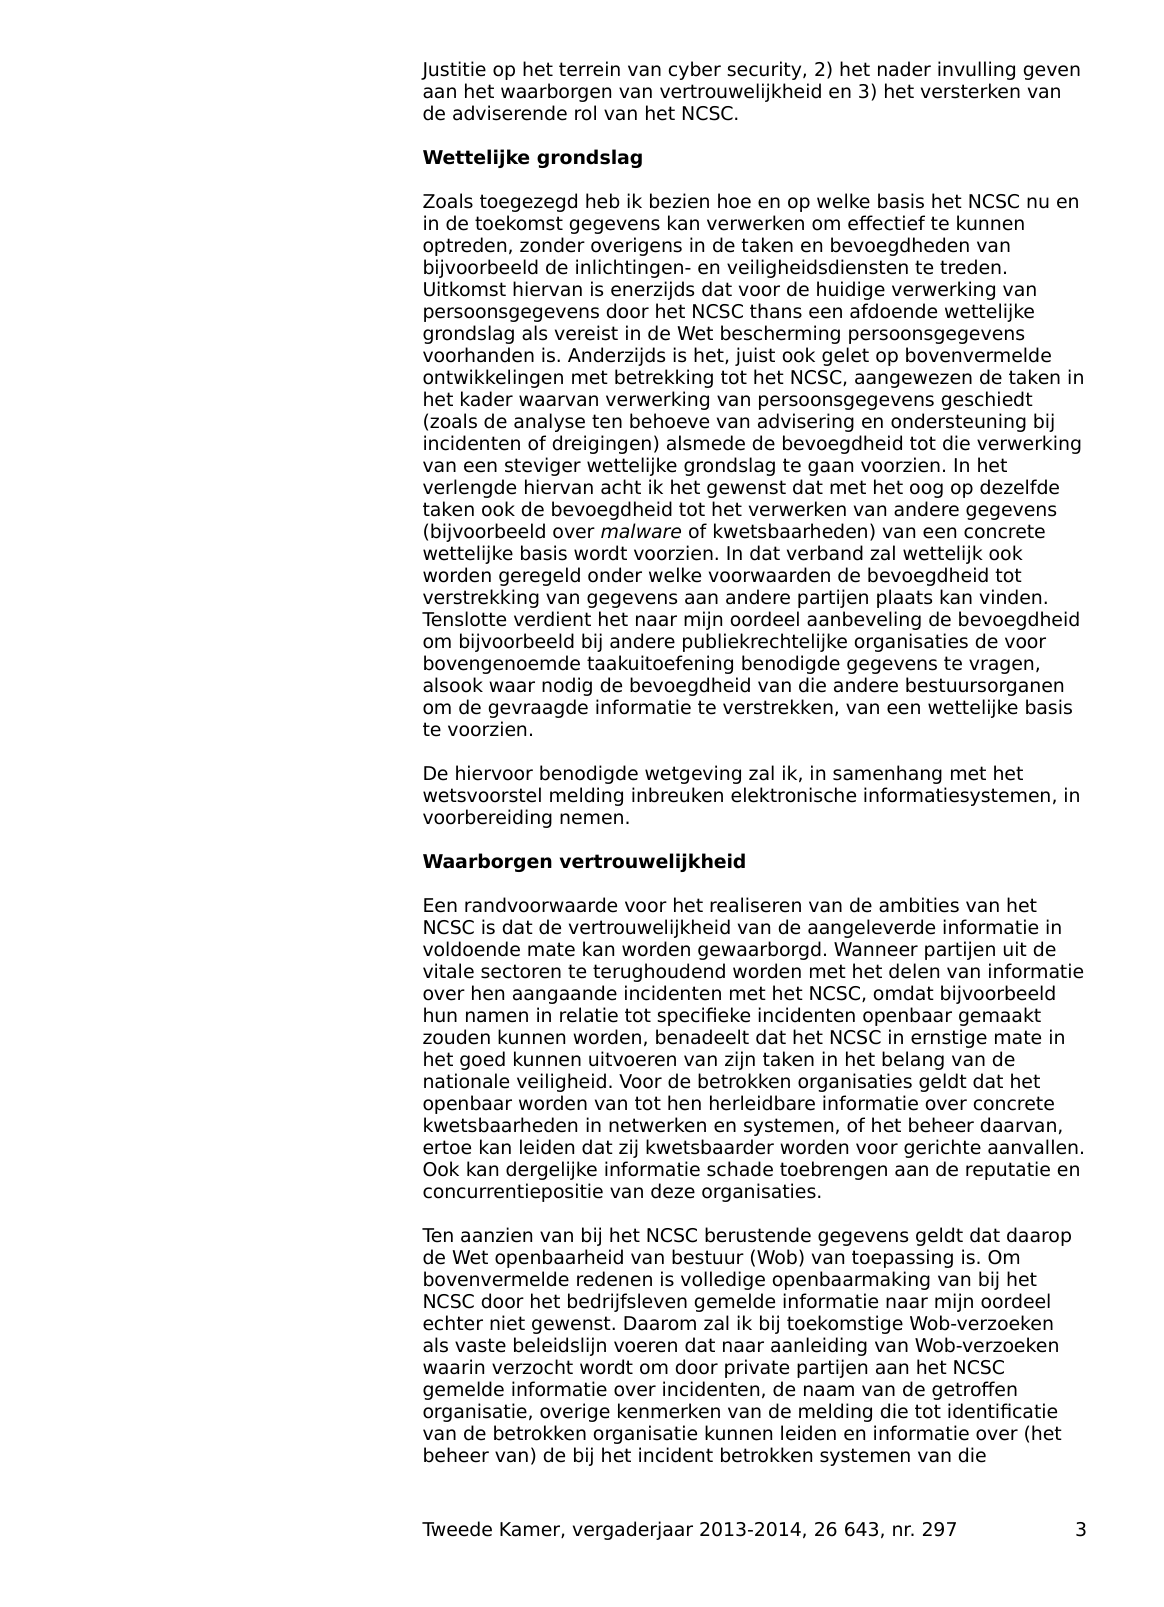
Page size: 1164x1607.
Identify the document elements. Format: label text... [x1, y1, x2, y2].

text Ten aanzien van bij het NCSC berustende gegevens geldt dat daarop de Wet openbaarheid van bestuur (Wob) van toepassing is. Om bovenvermelde redenen is volledige openbaarmaking van bij het NCSC door het bedrijfsleven gemelde informatie naar mijn oordeel echter niet gewenst. Daarom zal ik bij toekomstige Wob-verzoeken als vaste beleidslijn voeren dat naar aanleiding van Wob-verzoeken waarin verzocht wordt om door private partijen aan het NCSC gemelde informatie over incidenten, de naam van de getroffen organisatie, overige kenmerken van de melding die tot identificatie van de betrokken organisatie kunnen leiden en informatie over (het beheer van) de bij het incident betrokken systemen van die [422, 1225, 1087, 1467]
text De hiervoor benodigde wetgeving zal ik, in samenhang met het wetsvoorstel melding inbreuken elektronische informatiesystemen, in voorbereiding nemen. [422, 763, 1087, 829]
subtitle Waarborgen vertrouwelijkheid [422, 851, 1087, 873]
text Zoals toegezegd heb ik bezien hoe en op welke basis het NCSC nu en in de toekomst gegevens kan verwerken om effectief te kunnen optreden, zonder overigens in de taken en bevoegdheden van bijvoorbeeld de inlichtingen- en veiligheidsdiensten te treden. Uitkomst hiervan is enerzijds dat voor de huidige verwerking van persoonsgegevens door het NCSC thans een afdoende wettelijke grondslag als vereist in de Wet bescherming persoonsgegevens voorhanden is. Anderzijds is het, juist ook gelet op bovenvermelde ontwikkelingen met betrekking tot het NCSC, aangewezen de taken in het kader waarvan verwerking van persoonsgegevens geschiedt (zoals de analyse ten behoeve van advisering en ondersteuning bij incidenten of dreigingen) alsmede de bevoegdheid tot die verwerking van een steviger wettelijke grondslag te gaan voorzien. In het verlengde hiervan acht ik het gewenst dat met het oog op dezelfde taken ook de bevoegdheid tot het verwerken van andere gegevens (bijvoorbeeld over malware of kwetsbaarheden) van een concrete wettelijke basis wordt voorzien. In dat verband zal wettelijk ook worden geregeld onder welke voorwaarden de bevoegdheid tot verstrekking van gegevens aan andere partijen plaats kan vinden. Tenslotte verdient het naar mijn oordeel aanbeveling de bevoegdheid om bijvoorbeeld bij andere publiekrechtelijke organisaties de voor bovengenoemde taakuitoefening benodigde gegevens te vragen, alsook waar nodig de bevoegdheid van die andere bestuursorganen om de gevraagde informatie te verstrekken, van een wettelijke basis te voorzien. [422, 191, 1087, 741]
text Een randvoorwaarde voor het realiseren van de ambities van het NCSC is dat de vertrouwelijkheid van de aangeleverde informatie in voldoende mate kan worden gewaarborgd. Wanneer partijen uit de vitale sectoren te terughoudend worden met het delen van informatie over hen aangaande incidenten met het NCSC, omdat bijvoorbeeld hun namen in relatie tot specifieke incidenten openbaar gemaakt zouden kunnen worden, benadeelt dat het NCSC in ernstige mate in het goed kunnen uitvoeren van zijn taken in het belang van de nationale veiligheid. Voor de betrokken organisaties geldt dat het openbaar worden van tot hen herleidbare informatie over concrete kwetsbaarheden in netwerken en systemen, of het beheer daarvan, ertoe kan leiden dat zij kwetsbaarder worden voor gerichte aanvallen. Ook kan dergelijke informatie schade toebrengen aan de reputatie en concurrentiepositie van deze organisaties. [422, 895, 1087, 1203]
subtitle Wettelijke grondslag [422, 147, 1087, 169]
text Justitie op het terrein van cyber security, 2) het nader invulling geven aan het waarborgen van vertrouwelijkheid en 3) het versterken van de adviserende rol van het NCSC. [422, 59, 1087, 125]
